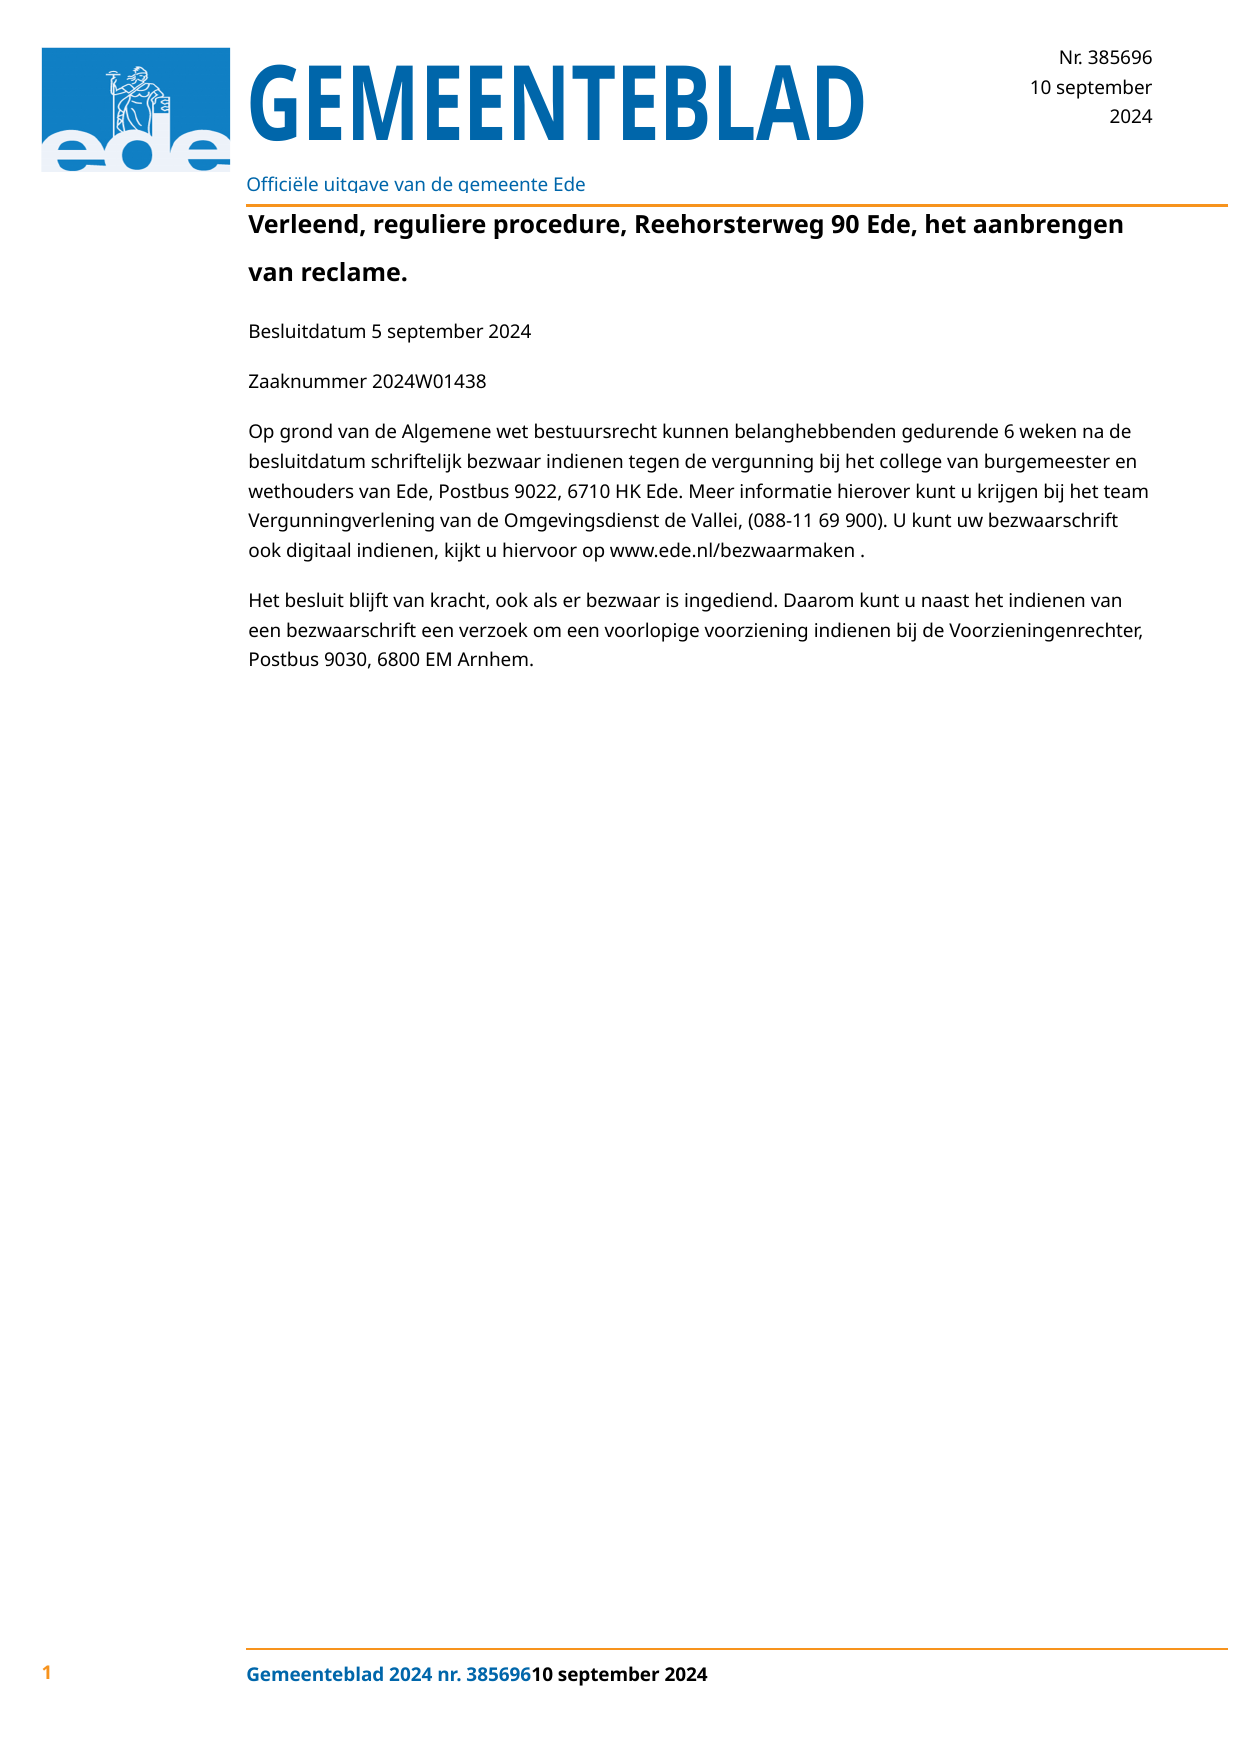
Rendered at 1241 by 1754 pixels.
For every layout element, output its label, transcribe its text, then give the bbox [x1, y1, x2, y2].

text Besluitdatum 5 september 2024 [248, 318, 1152, 344]
text Zaaknummer 2024W01438 [248, 368, 1152, 394]
picture [41, 47, 231, 172]
text Het besluit blijft van kracht, ook als er bezwaar is ingediend. Daarom kunt u naast het indienen van een bezwaarschrift een verzoek om een voorlopige voorziening indienen bij de Voorzieningenrechter, Postbus 9030, 6800 EM Arnhem. [248, 587, 1152, 672]
text Verleend, reguliere procedure, Reehorsterweg 90 Ede, het aanbrengen van reclame. [248, 207, 1152, 288]
text Op grond van de Algemene wet bestuursrecht kunnen belanghebbenden gedurende 6 weken na de besluitdatum schriftelijk bezwaar indienen tegen de vergunning bij het college van burgemeester en wethouders van Ede, Postbus 9022, 6710 HK Ede. Meer informatie hierover kunt u krijgen bij het team Vergunningverlening van de Omgevingsdienst de Vallei, (088-11 69 900). U kunt uw bezwaarschrift ook digitaal indienen, kijkt u hiervoor op www.ede.nl/bezwaarmaken . [248, 419, 1152, 563]
